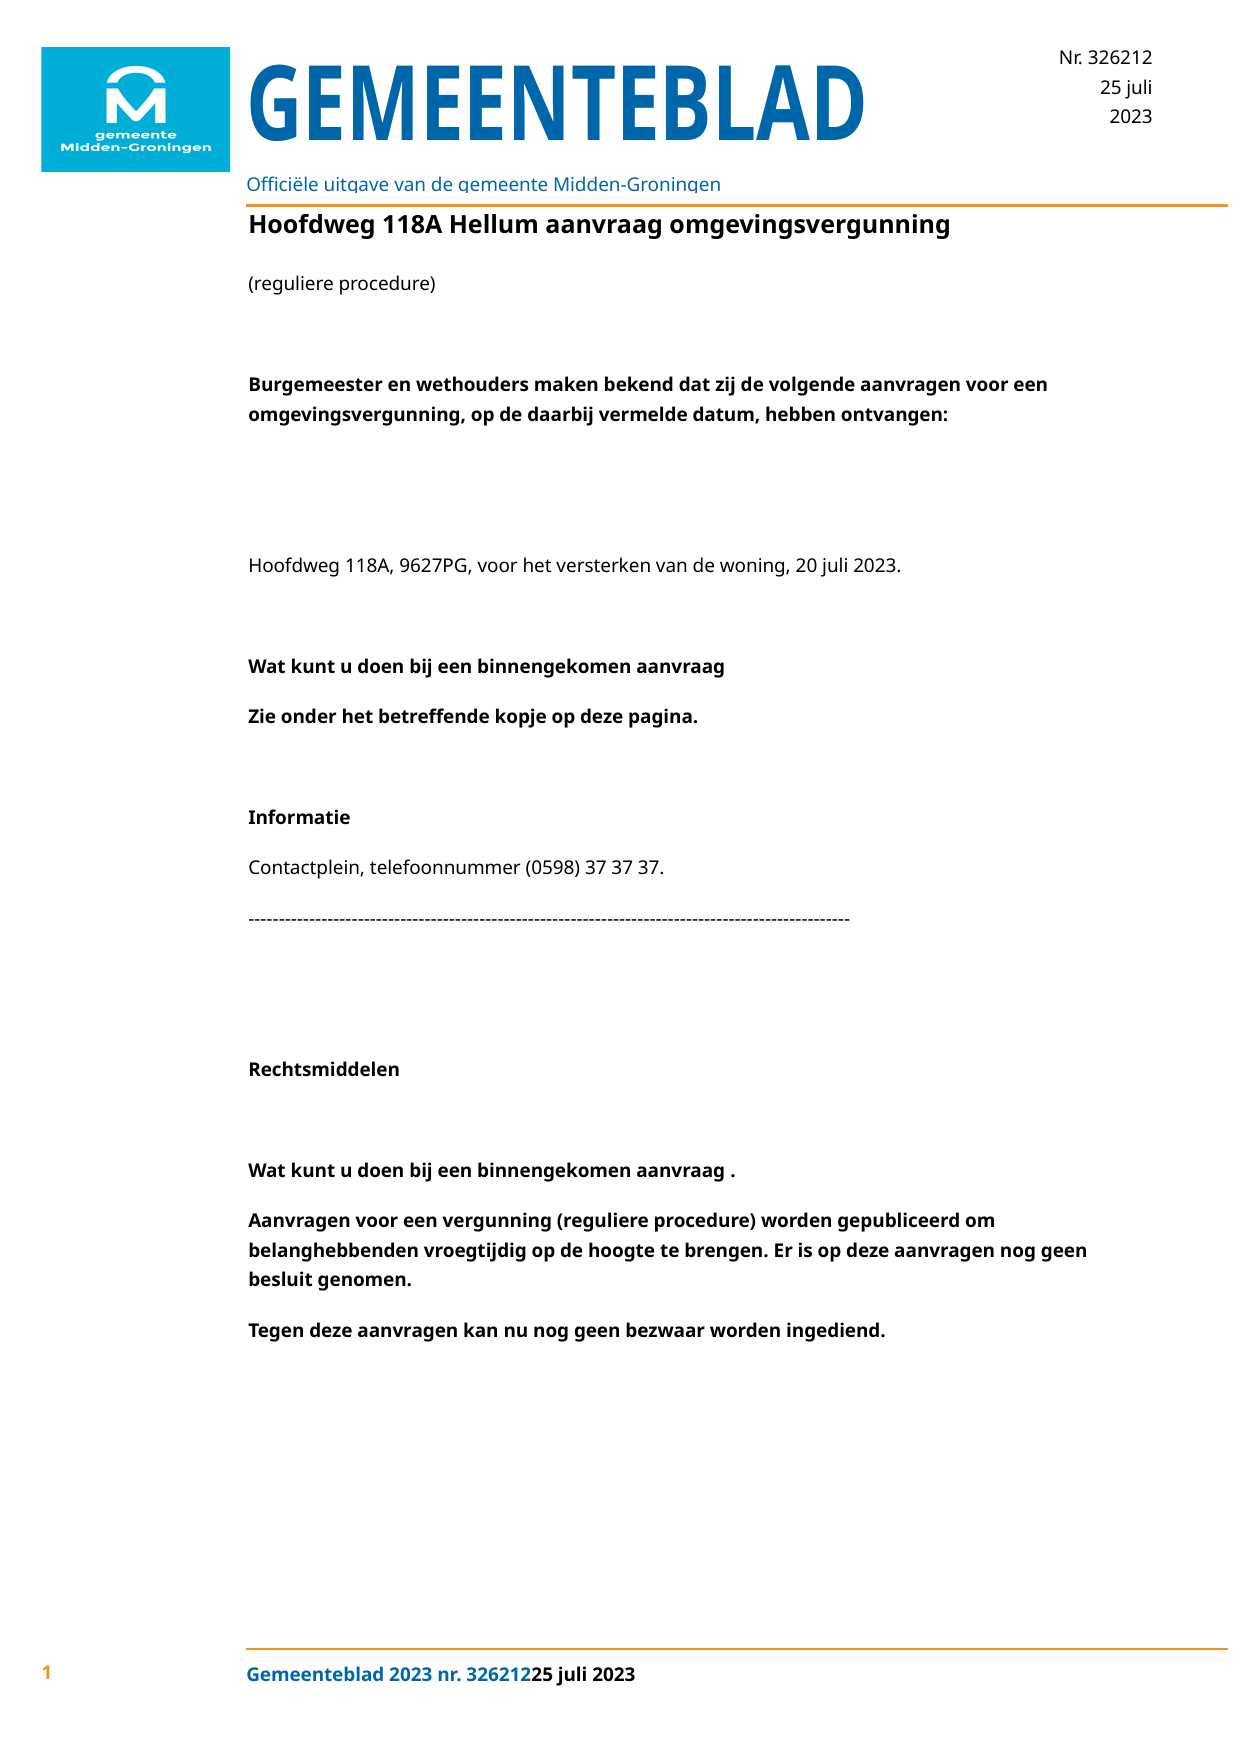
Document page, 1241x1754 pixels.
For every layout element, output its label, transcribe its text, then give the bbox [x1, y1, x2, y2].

picture [107, 89, 165, 122]
text Informatie [248, 804, 1152, 830]
picture [108, 66, 164, 82]
text Tegen deze aanvragen kan nu nog geen bezwaar worden ingediend. [248, 1317, 1152, 1343]
text Wat kunt u doen bij een binnengekomen aanvraag . [248, 1157, 1152, 1183]
text Contactplein, telefoonnummer (0598) 37 37 37. [248, 854, 1152, 880]
text Zie onder het betreffende kopje op deze pagina. [248, 703, 1152, 729]
picture [184, 146, 190, 153]
text (reguliere procedure) [248, 270, 1152, 296]
text Wat kunt u doen bij een binnengekomen aanvraag [248, 653, 1152, 678]
text Aanvragen voor een vergunning (reguliere procedure) worden gepubliceerd om belanghebbenden vroegtijdig op de hoogte te brengen. Er is op deze aanvragen nog geen besluit genomen. [248, 1207, 1152, 1292]
text Burgemeester en wethouders maken bekend dat zij de volgende aanvragen voor een omgevingsvergunning, op de daarbij vermelde datum, hebben ontvangen: [248, 371, 1152, 426]
text --------------------------------------------------------------------------------------------------- [248, 905, 1152, 931]
text Hoofdweg 118A Hellum aanvraag omgevingsvergunning [248, 207, 1152, 241]
text Rechtsmiddelen [248, 1056, 1152, 1082]
text Hoofdweg 118A, 9627PG, voor het versterken van de woning, 20 juli 2023. [248, 552, 1152, 578]
